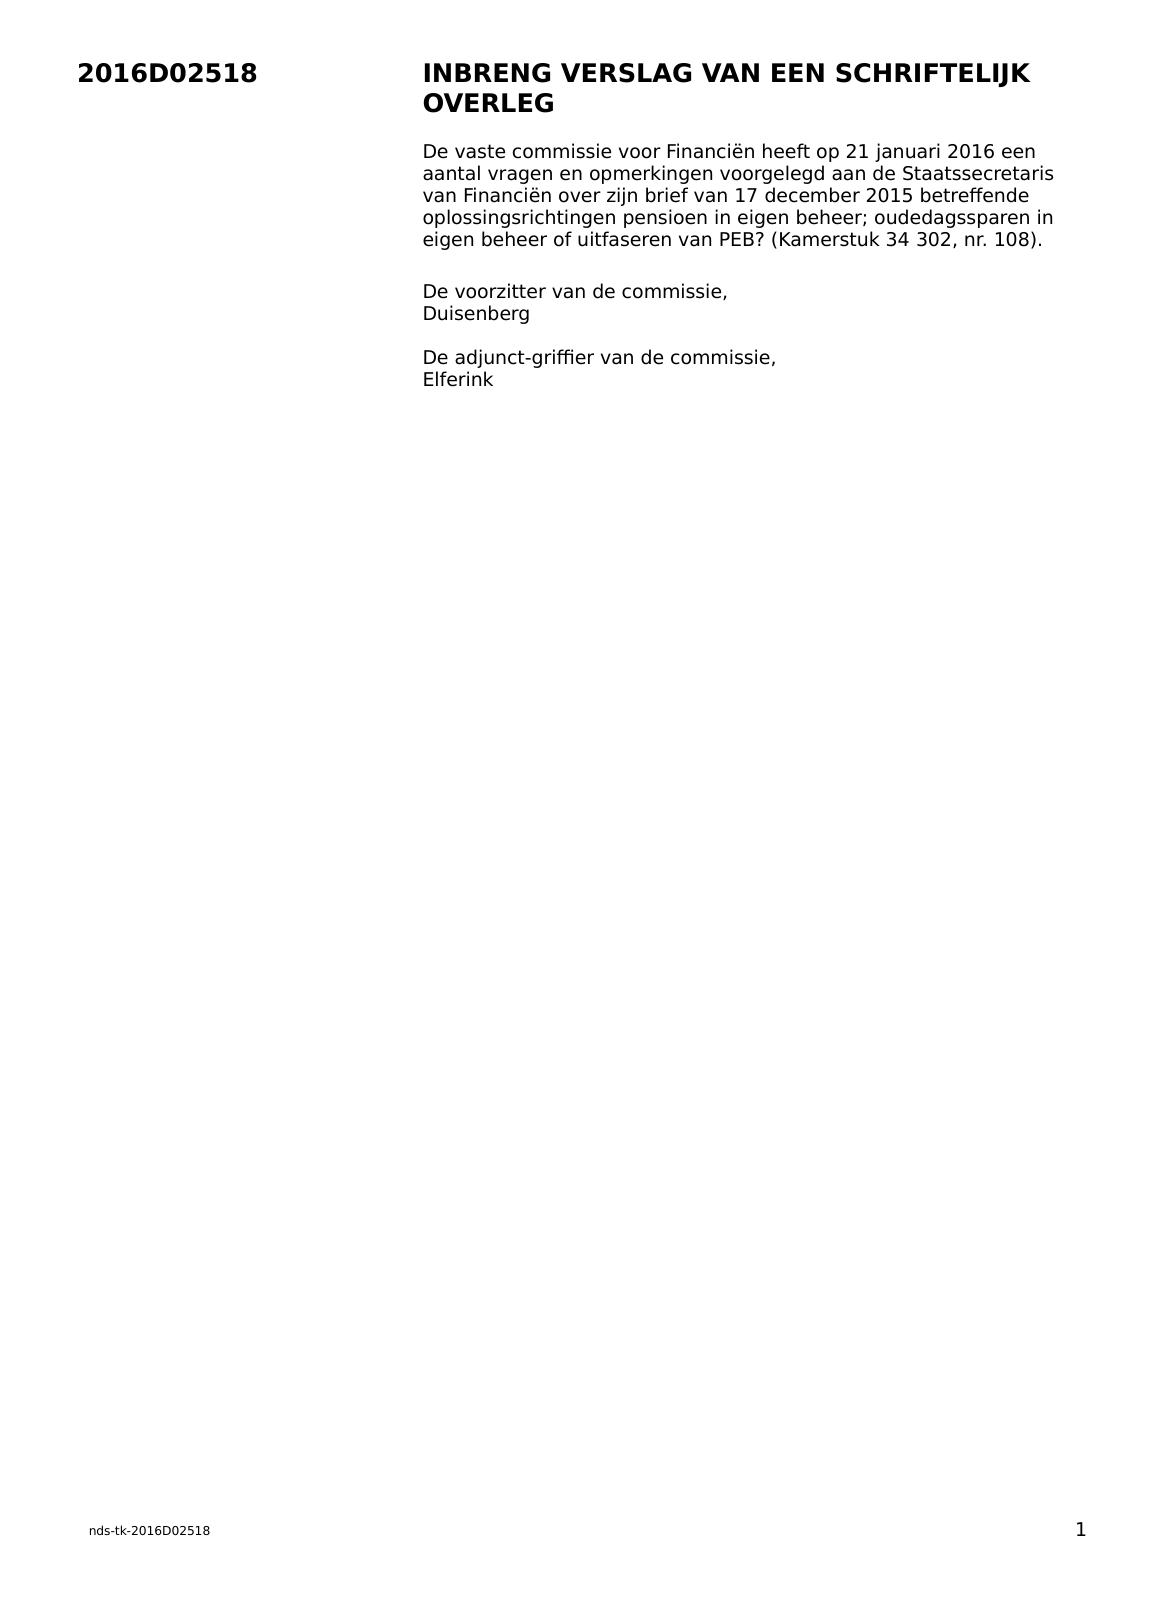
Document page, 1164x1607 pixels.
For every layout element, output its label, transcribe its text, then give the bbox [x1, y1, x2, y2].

text De adjunct-griffier van de commissie, Elferink [422, 347, 1087, 391]
text nds-tk-2016D02518 [88, 1524, 323, 1538]
text De vaste commissie voor Financiën heeft op 21 januari 2016 een aantal vragen en opmerkingen voorgelegd aan de Staatssecretaris van Financiën over zijn brief van 17 december 2015 betreffende oplossingsrichtingen pensioen in eigen beheer; oudedagssparen in eigen beheer of uitfaseren van PEB? (Kamerstuk 34 302, nr. 108). [422, 141, 1087, 251]
text De voorzitter van de commissie, Duisenberg [422, 281, 1087, 324]
text 2016D02518 INBRENG VERSLAG VAN EEN SCHRIFTELIJK OVERLEG [77, 59, 1087, 118]
